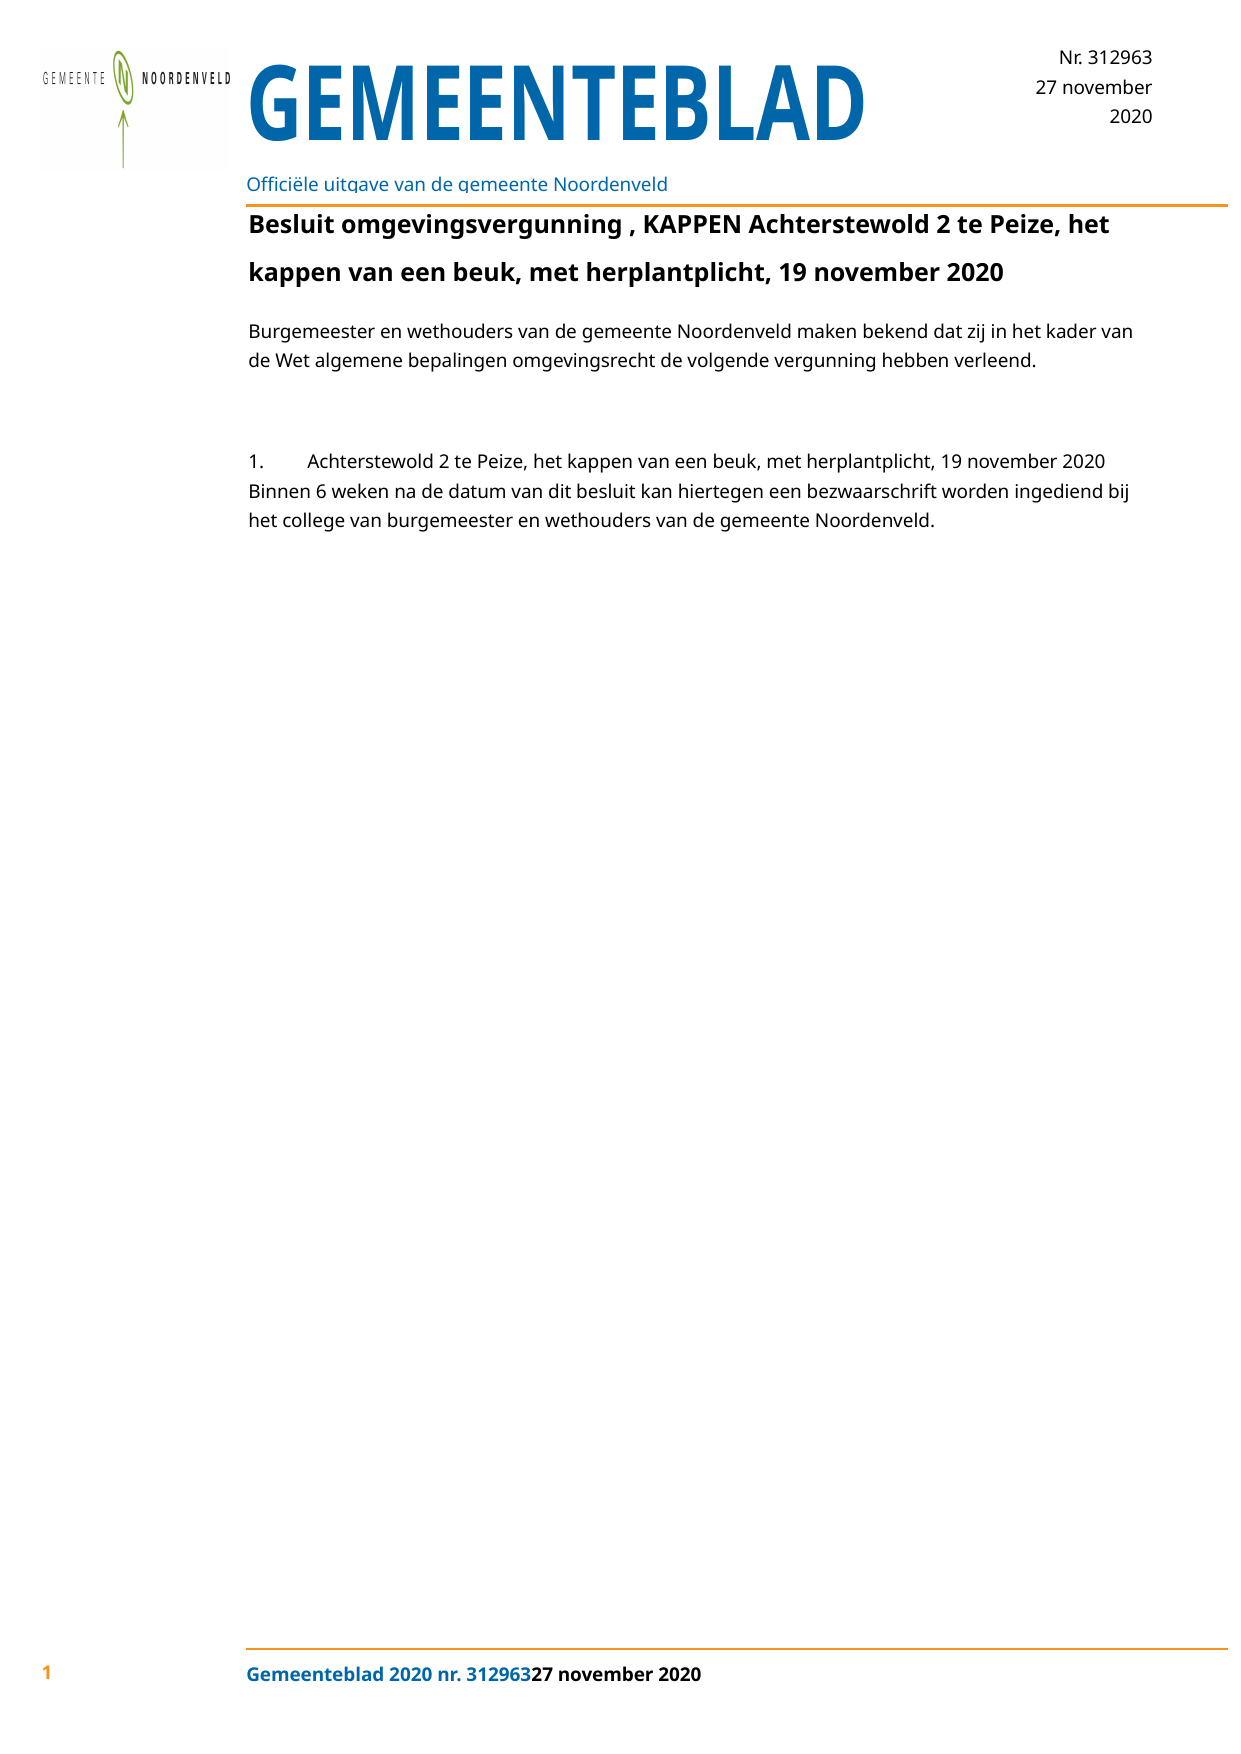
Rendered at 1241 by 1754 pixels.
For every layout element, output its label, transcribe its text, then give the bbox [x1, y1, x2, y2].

picture [41, 47, 231, 172]
list Achterstewold 2 te Peize, het kappen van een beuk, met herplantplicht, 19 november 2020 [248, 448, 1152, 474]
text Besluit omgevingsvergunning , KAPPEN Achterstewold 2 te Peize, het kappen van een beuk, met herplantplicht, 19 november 2020 [248, 207, 1152, 288]
text Burgemeester en wethouders van de gemeente Noordenveld maken bekend dat zij in het kader van de Wet algemene bepalingen omgevingsrecht de volgende vergunning hebben verleend. [248, 318, 1152, 373]
text Binnen 6 weken na de datum van dit besluit kan hiertegen een bezwaarschrift worden ingediend bij het college van burgemeester en wethouders van de gemeente Noordenveld. [248, 478, 1152, 533]
